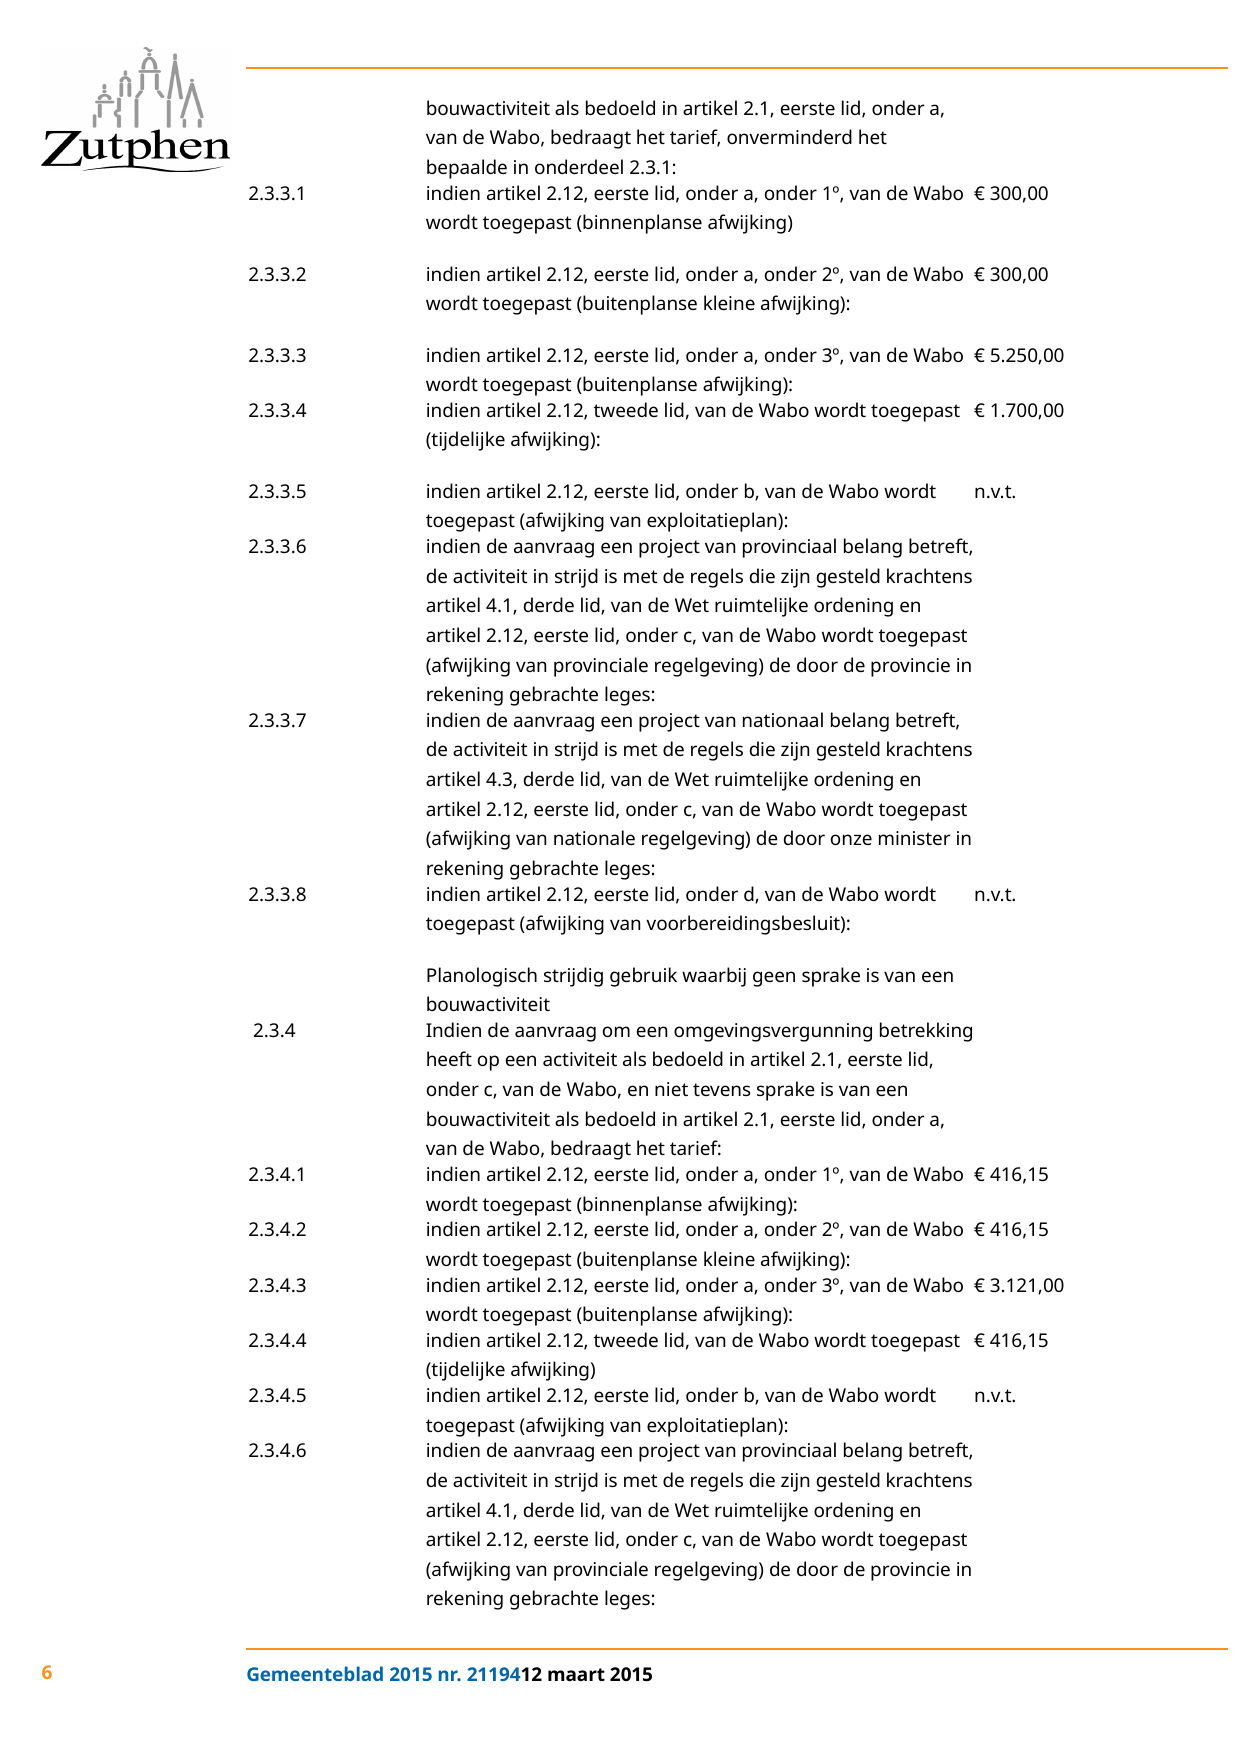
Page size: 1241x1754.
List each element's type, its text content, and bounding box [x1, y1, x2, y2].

table_cell 2.3.4.1 [248, 1161, 426, 1216]
table_cell € 1.700,00 [974, 397, 1152, 452]
table_cell 2.3.3.3 [248, 342, 426, 397]
table_cell [248, 453, 426, 478]
table_cell [426, 316, 974, 342]
table_cell indien artikel 2.12, tweede lid, van de Wabo wordt toegepast (tijdelijke afwijking): [426, 397, 974, 452]
table_cell [426, 936, 974, 962]
table_cell [974, 453, 1152, 478]
table_cell 2.3.3.2 [248, 261, 426, 316]
table_cell [974, 1017, 1152, 1161]
table_cell 2.3.4.4 [248, 1327, 426, 1382]
table_cell [974, 707, 1152, 881]
table_cell [248, 95, 426, 180]
table_cell n.v.t. [974, 1383, 1152, 1438]
table_cell indien artikel 2.12, eerste lid, onder a, onder 1º, van de Wabo wordt toegepast (binnenplanse afwijking): [426, 1161, 974, 1216]
table_cell indien artikel 2.12, eerste lid, onder b, van de Wabo wordt toegepast (afwijking van exploitatieplan): [426, 1383, 974, 1438]
table_cell 2.3.4 [248, 1017, 426, 1161]
table_cell [974, 235, 1152, 261]
table_cell indien de aanvraag een project van provinciaal belang betreft, de activiteit in strijd is met de regels die zijn gesteld krachtens artikel 4.1, derde lid, van de Wet ruimtelijke ordening en artikel 2.12, eerste lid, onder c, van de Wabo wordt toegepast (afwijking van provinciale regelgeving) de door de provincie in rekening gebrachte leges: [426, 534, 974, 707]
table_cell [974, 534, 1152, 707]
table_cell [974, 316, 1152, 342]
table_cell € 416,15 [974, 1161, 1152, 1216]
table_cell 2.3.3.7 [248, 707, 426, 881]
table_cell [974, 1438, 1152, 1611]
table_cell € 300,00 [974, 180, 1152, 235]
table_cell 2.3.3.1 [248, 180, 426, 235]
table_cell bouwactiviteit als bedoeld in artikel 2.1, eerste lid, onder a, van de Wabo, bedraagt het tarief, onverminderd het bepaalde in onderdeel 2.3.1: [426, 95, 974, 180]
picture [41, 47, 231, 172]
table_cell [426, 235, 974, 261]
table_cell indien artikel 2.12, eerste lid, onder b, van de Wabo wordt toegepast (afwijking van exploitatieplan): [426, 478, 974, 533]
table_cell [974, 95, 1152, 180]
table_cell indien de aanvraag een project van provinciaal belang betreft, de activiteit in strijd is met de regels die zijn gesteld krachtens artikel 4.1, derde lid, van de Wet ruimtelijke ordening en artikel 2.12, eerste lid, onder c, van de Wabo wordt toegepast (afwijking van provinciale regelgeving) de door de provincie in rekening gebrachte leges: [426, 1438, 974, 1611]
table_cell indien artikel 2.12, eerste lid, onder a, onder 2º, van de Wabo wordt toegepast (buitenplanse kleine afwijking): [426, 261, 974, 316]
table_cell € 300,00 [974, 261, 1152, 316]
table_cell [974, 936, 1152, 962]
table_cell € 3.121,00 [974, 1272, 1152, 1327]
table_cell 2.3.3.4 [248, 397, 426, 452]
table_cell indien artikel 2.12, eerste lid, onder a, onder 1º, van de Wabo wordt toegepast (binnenplanse afwijking) [426, 180, 974, 235]
table_cell n.v.t. [974, 881, 1152, 936]
table_cell 2.3.3.6 [248, 534, 426, 707]
table_cell indien artikel 2.12, eerste lid, onder a, onder 2º, van de Wabo wordt toegepast (buitenplanse kleine afwijking): [426, 1216, 974, 1272]
table_cell 2.3.4.6 [248, 1438, 426, 1611]
table_cell [248, 962, 426, 1017]
table_cell indien de aanvraag een project van nationaal belang betreft, de activiteit in strijd is met de regels die zijn gesteld krachtens artikel 4.3, derde lid, van de Wet ruimtelijke ordening en artikel 2.12, eerste lid, onder c, van de Wabo wordt toegepast (afwijking van nationale regelgeving) de door onze minister in rekening gebrachte leges: [426, 707, 974, 881]
table_cell € 416,15 [974, 1327, 1152, 1382]
table_cell 2.3.4.3 [248, 1272, 426, 1327]
table_cell indien artikel 2.12, eerste lid, onder a, onder 3º, van de Wabo wordt toegepast (buitenplanse afwijking): [426, 1272, 974, 1327]
table_cell [248, 936, 426, 962]
table_cell 2.3.3.8 [248, 881, 426, 936]
table_cell Planologisch strijdig gebruik waarbij geen sprake is van een bouwactiviteit [426, 962, 974, 1017]
table_cell [974, 962, 1152, 1017]
table_cell [248, 316, 426, 342]
table_cell n.v.t. [974, 478, 1152, 533]
table_cell 2.3.3.5 [248, 478, 426, 533]
table_cell [248, 235, 426, 261]
table_cell indien artikel 2.12, tweede lid, van de Wabo wordt toegepast (tijdelijke afwijking) [426, 1327, 974, 1382]
table_cell 2.3.4.5 [248, 1383, 426, 1438]
table_cell 2.3.4.2 [248, 1216, 426, 1272]
table_cell indien artikel 2.12, eerste lid, onder d, van de Wabo wordt toegepast (afwijking van voorbereidingsbesluit): [426, 881, 974, 936]
table_cell indien artikel 2.12, eerste lid, onder a, onder 3º, van de Wabo wordt toegepast (buitenplanse afwijking): [426, 342, 974, 397]
table_cell Indien de aanvraag om een omgevingsvergunning betrekking heeft op een activiteit als bedoeld in artikel 2.1, eerste lid, onder c, van de Wabo, en niet tevens sprake is van een bouwactiviteit als bedoeld in artikel 2.1, eerste lid, onder a, van de Wabo, bedraagt het tarief: [426, 1017, 974, 1161]
table_cell € 416,15 [974, 1216, 1152, 1272]
table_cell € 5.250,00 [974, 342, 1152, 397]
table_cell [426, 453, 974, 478]
